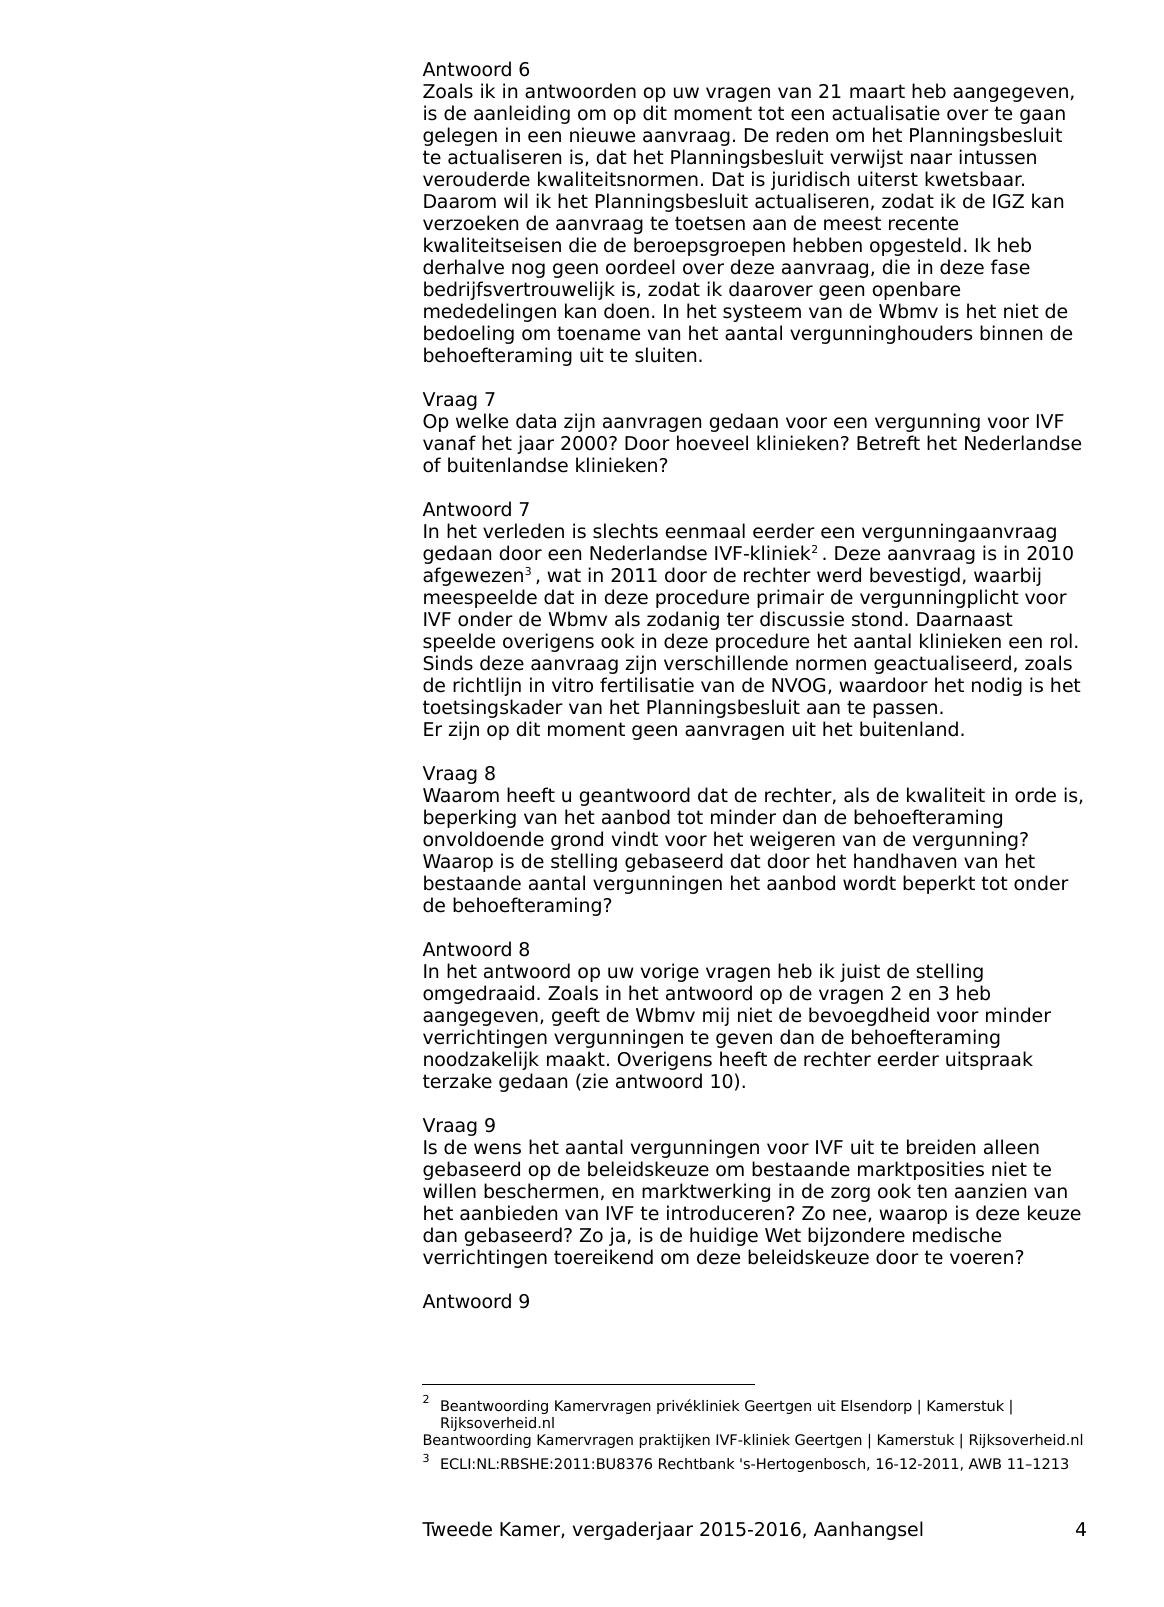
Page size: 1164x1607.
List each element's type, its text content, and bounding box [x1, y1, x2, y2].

text In het antwoord op uw vorige vragen heb ik juist de stelling omgedraaid. Zoals in het antwoord op de vragen 2 en 3 heb aangegeven, geeft de Wbmv mij niet de bevoegdheid voor minder verrichtingen vergunningen te geven dan de behoefteraming noodzakelijk maakt. Overigens heeft de rechter eerder uitspraak terzake gedaan (zie antwoord 10). [422, 961, 1087, 1093]
text Antwoord 7 [422, 499, 1087, 521]
text Vraag 7 [422, 389, 1087, 411]
text Vraag 9 [422, 1115, 1087, 1137]
text Antwoord 6 [422, 59, 1087, 81]
text Er zijn op dit moment geen aanvragen uit het buitenland. [422, 719, 1087, 741]
text Zoals ik in antwoorden op uw vragen van 21 maart heb aangegeven, is de aanleiding om op dit moment tot een actualisatie over te gaan gelegen in een nieuwe aanvraag. De reden om het Planningsbesluit te actualiseren is, dat het Planningsbesluit verwijst naar intussen verouderde kwaliteitsnormen. Dat is juridisch uiterst kwetsbaar. Daarom wil ik het Planningsbesluit actualiseren, zodat ik de IGZ kan verzoeken de aanvraag te toetsen aan de meest recente kwaliteitseisen die de beroepsgroepen hebben opgesteld. Ik heb derhalve nog geen oordeel over deze aanvraag, die in deze fase bedrijfsvertrouwelijk is, zodat ik daarover geen openbare mededelingen kan doen. In het systeem van de Wbmv is het niet de bedoeling om toename van het aantal vergunninghouders binnen de behoefteraming uit te sluiten. [422, 81, 1087, 367]
text Sinds deze aanvraag zijn verschillende normen geactualiseerd, zoals de richtlijn in vitro fertilisatie van de NVOG, waardoor het nodig is het toetsingskader van het Planningsbesluit aan te passen. [422, 653, 1087, 719]
text Antwoord 9 [422, 1291, 1087, 1313]
text Op welke data zijn aanvragen gedaan voor een vergunning voor IVF vanaf het jaar 2000? Door hoeveel klinieken? Betreft het Nederlandse of buitenlandse klinieken? [422, 411, 1087, 477]
text Beantwoording Kamervragen praktijken IVF-kliniek Geertgen | Kamerstuk | Rijksoverheid.nl [422, 1432, 1087, 1449]
text Waarom heeft u geantwoord dat de rechter, als de kwaliteit in orde is, beperking van het aanbod tot minder dan de behoefteraming onvoldoende grond vindt voor het weigeren van de vergunning? Waarop is de stelling gebaseerd dat door het handhaven van het bestaande aantal vergunningen het aanbod wordt beperkt tot onder de behoefteraming? [422, 785, 1087, 917]
text In het verleden is slechts eenmaal eerder een vergunningaanvraag gedaan door een Nederlandse IVF-kliniek. Deze aanvraag is in 2010 afgewezen, wat in 2011 door de rechter werd bevestigd, waarbij meespeelde dat in deze procedure primair de vergunningplicht voor IVF onder de Wbmv als zodanig ter discussie stond. Daarnaast speelde overigens ook in deze procedure het aantal klinieken een rol. [422, 521, 1087, 653]
text ECLI:NL:RBSHE:2011:BU8376 Rechtbank 's-Hertogenbosch, 16-12-2011, AWB 11–1213 [422, 1452, 1087, 1474]
text Is de wens het aantal vergunningen voor IVF uit te breiden alleen gebaseerd op de beleidskeuze om bestaande marktposities niet te willen beschermen, en marktwerking in de zorg ook ten aanzien van het aanbieden van IVF te introduceren? Zo nee, waarop is deze keuze dan gebaseerd? Zo ja, is de huidige Wet bijzondere medische verrichtingen toereikend om deze beleidskeuze door te voeren? [422, 1137, 1087, 1269]
text Antwoord 8 [422, 939, 1087, 961]
text Beantwoording Kamervragen privékliniek Geertgen uit Elsendorp | Kamerstuk | Rijksoverheid.nl [422, 1393, 1087, 1432]
text Vraag 8 [422, 763, 1087, 785]
